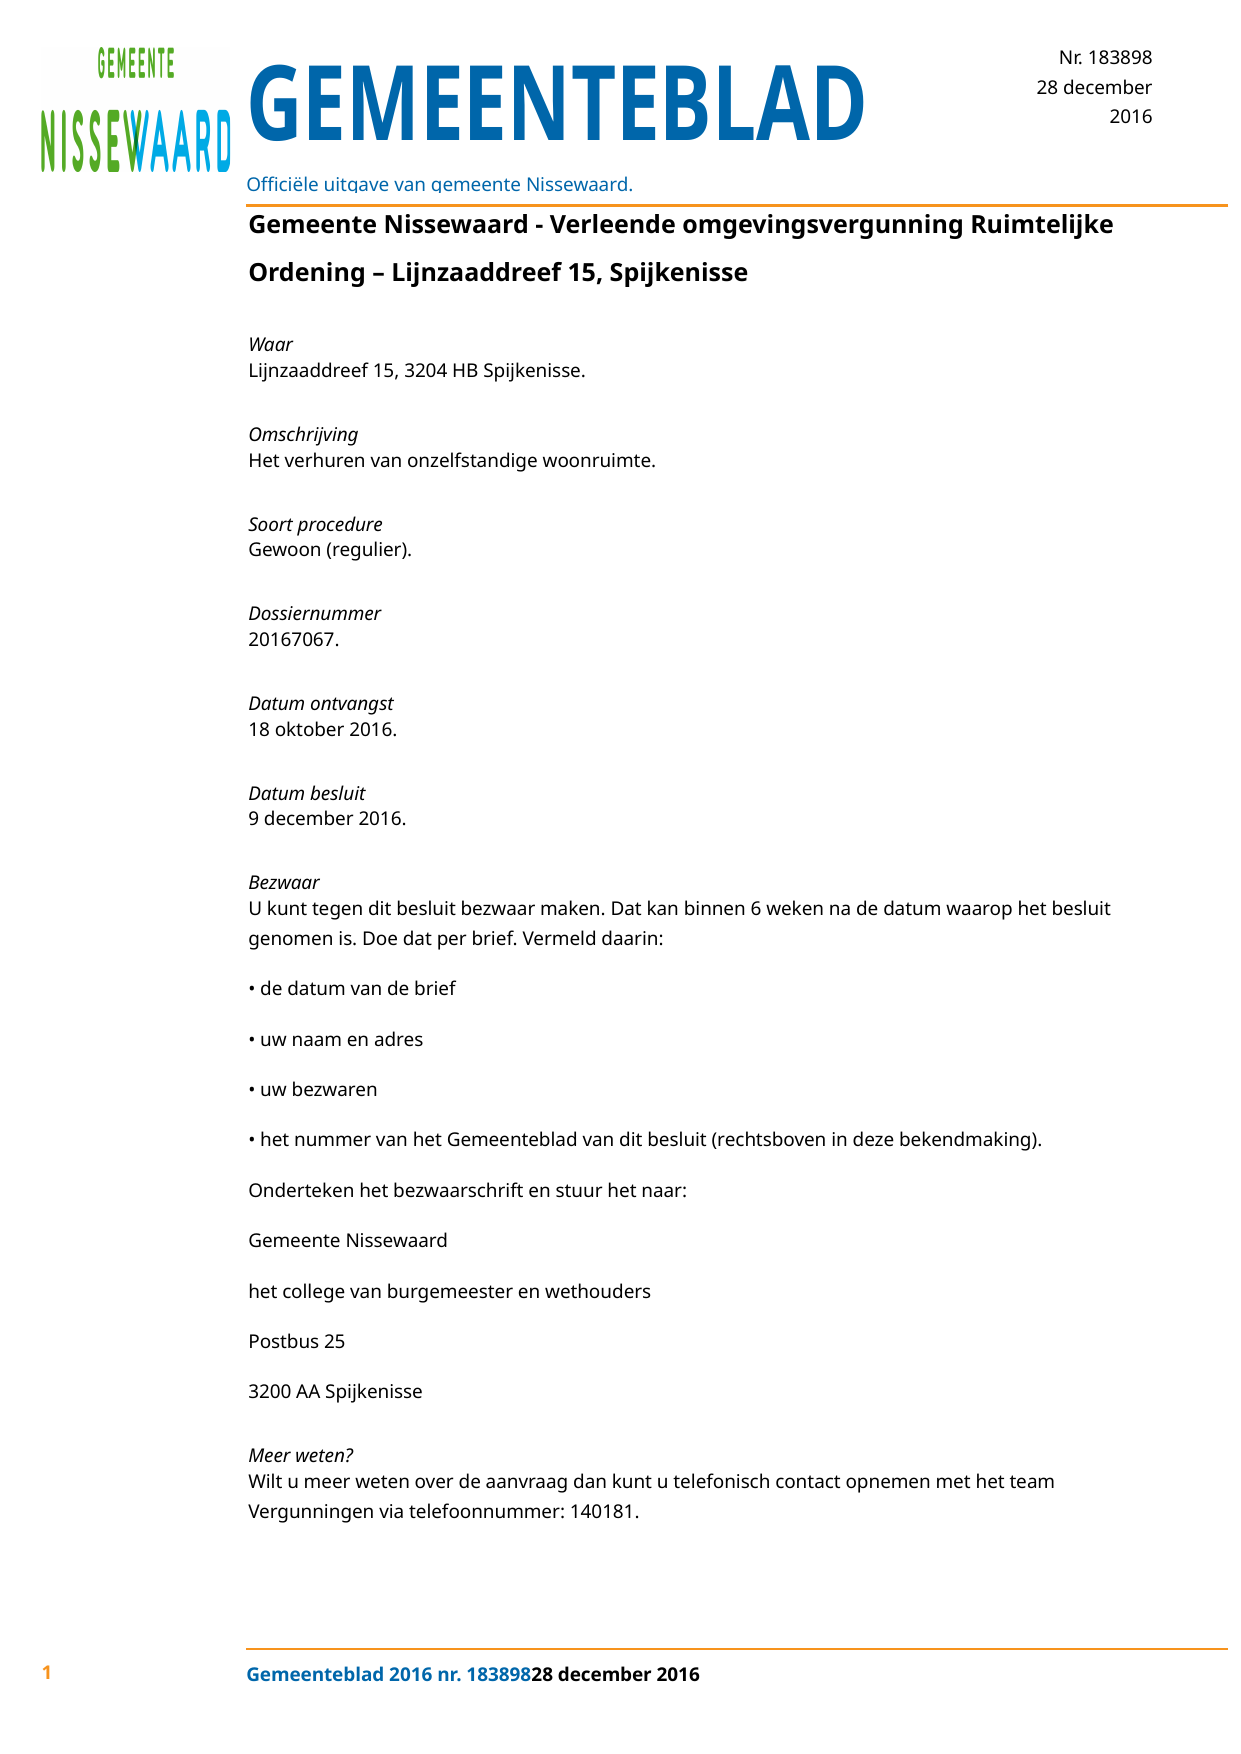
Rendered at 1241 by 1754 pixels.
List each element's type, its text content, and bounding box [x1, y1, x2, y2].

picture [200, 151, 206, 172]
text 3200 AA Spijkenisse [248, 1379, 1152, 1404]
text 20167067. [248, 626, 1152, 652]
picture [176, 157, 187, 172]
text Dossiernummer [248, 601, 1152, 626]
picture [222, 122, 227, 160]
text Onderteken het bezwaarschrift en stuur het naar: [248, 1177, 1152, 1203]
text Postbus 25 [248, 1328, 1152, 1354]
text Gemeente Nissewaard [248, 1227, 1152, 1253]
text Gewoon (regulier). [248, 537, 1152, 562]
text Datum ontvangst [248, 690, 1152, 716]
text het college van burgemeester en wethouders [248, 1278, 1152, 1303]
text Meer weten? [248, 1443, 1152, 1468]
text Datum besluit [248, 780, 1152, 806]
text • uw bezwaren [248, 1076, 1152, 1102]
text • uw naam en adres [248, 1026, 1152, 1051]
text Bezwaar [248, 869, 1152, 895]
text • het nummer van het Gemeenteblad van dit besluit (rechtsboven in deze bekendmaking). [248, 1127, 1152, 1152]
text U kunt tegen dit besluit bezwaar maken. Dat kan binnen 6 weken na de datum waarop het besluit genomen is. Doe dat per brief. Vermeld daarin: [248, 895, 1152, 951]
picture [201, 122, 206, 138]
text Waar [248, 331, 1152, 357]
text • de datum van de brief [248, 975, 1152, 1001]
text Gemeente Nissewaard - Verleende omgevingsvergunning Ruimtelijke Ordening – Lijnzaaddreef 15, Spijkenisse [248, 207, 1152, 288]
text Lijnzaaddreef 15, 3204 HB Spijkenisse. [248, 357, 1152, 383]
picture [41, 47, 231, 172]
text 9 december 2016. [248, 806, 1152, 831]
text Het verhuren van onzelfstandige woonruimte. [248, 447, 1152, 473]
picture [154, 157, 165, 172]
text 18 oktober 2016. [248, 716, 1152, 742]
text Soort procedure [248, 511, 1152, 537]
text Omschrijving [248, 421, 1152, 447]
text Wilt u meer weten over de aanvraag dan kunt u telefonisch contact opnemen met het team Vergunningen via telefoonnummer: 140181. [248, 1468, 1152, 1524]
